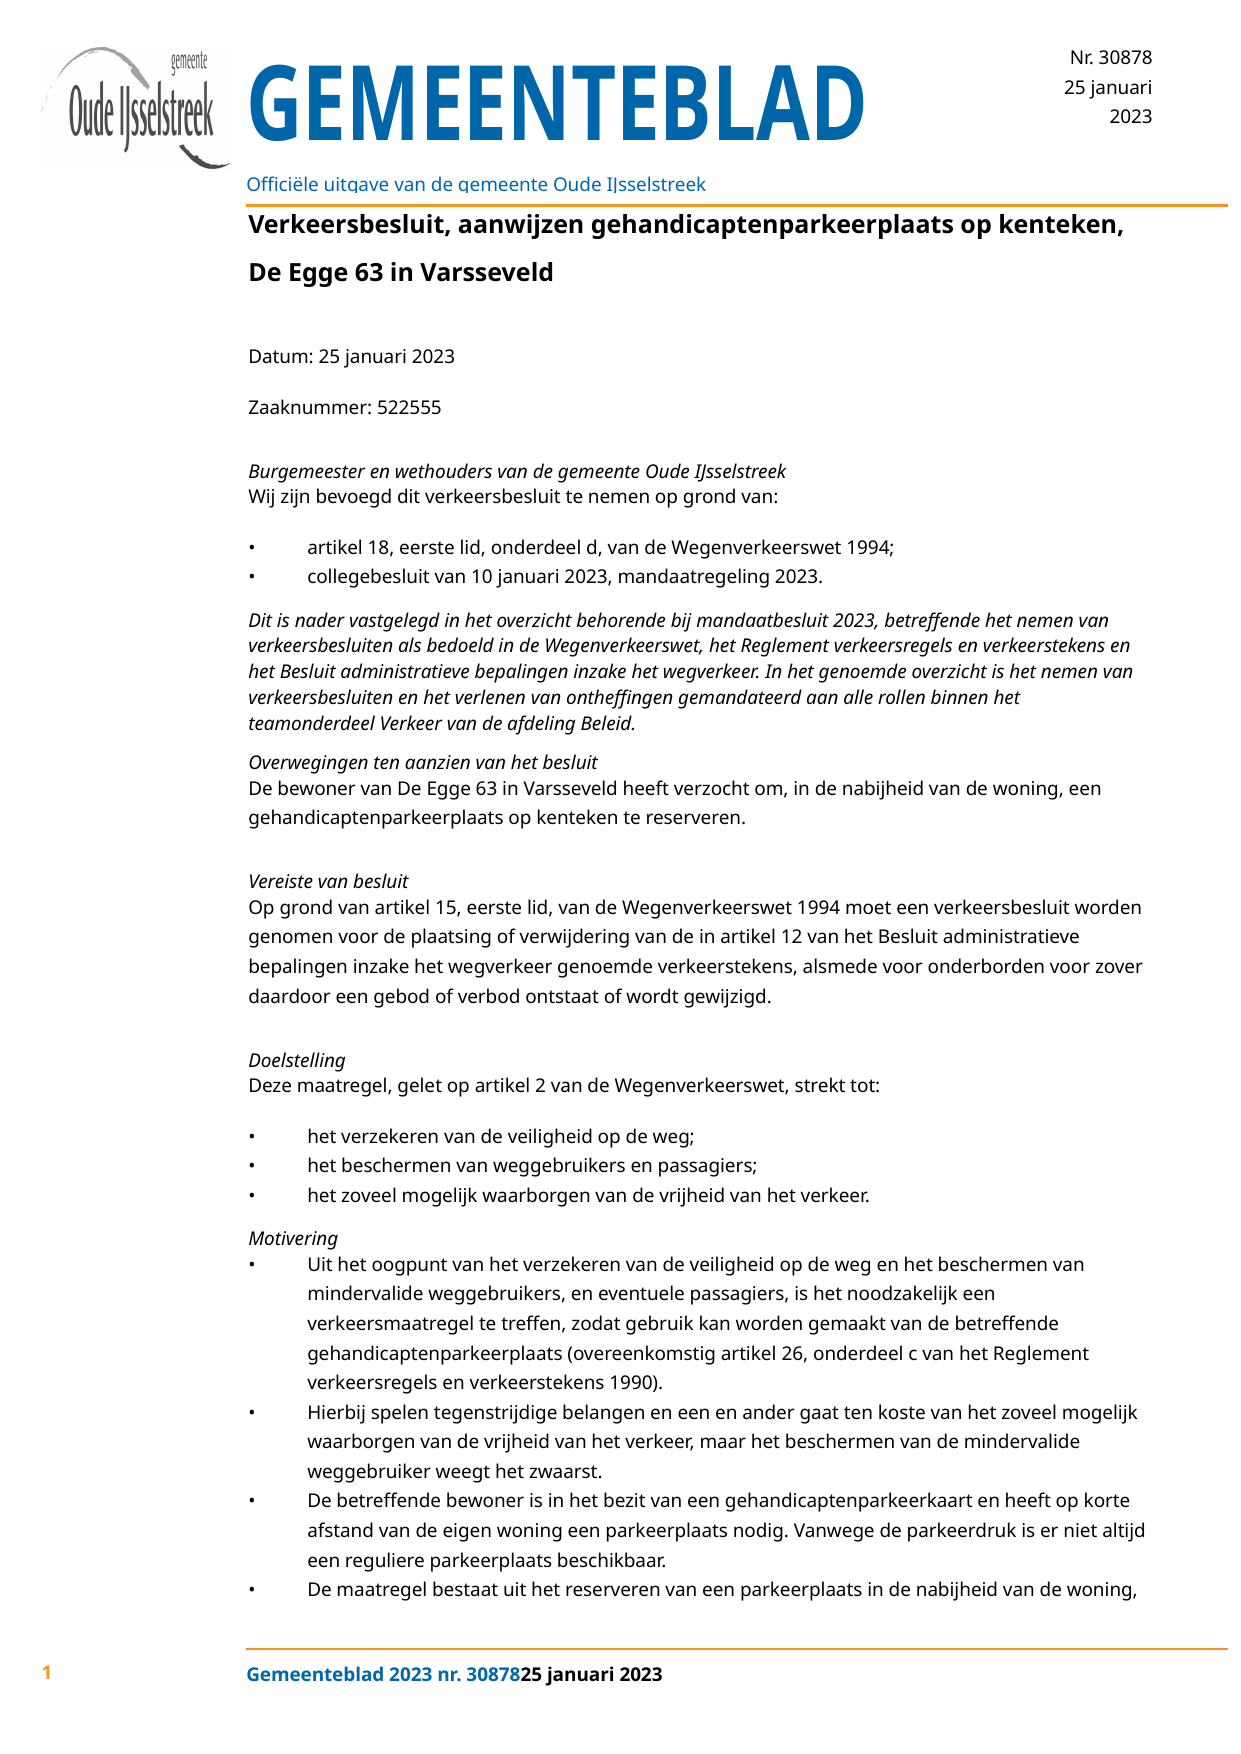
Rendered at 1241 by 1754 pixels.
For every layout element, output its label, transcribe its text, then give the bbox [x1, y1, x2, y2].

list Uit het oogpunt van het verzekeren van de veiligheid op de weg en het beschermen van mindervalide weggebruikers, en eventuele passagiers, is het noodzakelijk een verkeersmaatregel te treffen, zodat gebruik kan worden gemaakt van de betreffende gehandicaptenparkeerplaats (overeenkomstig artikel 26, onderdeel c van het Reglement verkeersregels en verkeerstekens 1990). [248, 1251, 1152, 1395]
text Motivering [248, 1225, 1152, 1251]
text Overwegingen ten aanzien van het besluit [248, 749, 1152, 775]
text Verkeersbesluit, aanwijzen gehandicaptenparkeerplaats op kenteken, De Egge 63 in Varsseveld [248, 207, 1152, 288]
text Deze maatregel, gelet op artikel 2 van de Wegenverkeerswet, strekt tot: [248, 1072, 1152, 1098]
list Hierbij spelen tegenstrijdige belangen en een en ander gaat ten koste van het zoveel mogelijk waarborgen van de vrijheid van het verkeer, maar het beschermen van de mindervalide weggebruiker weegt het zwaarst. [248, 1399, 1152, 1484]
text Zaaknummer: 522555 [248, 394, 1152, 420]
list het beschermen van weggebruikers en passagiers; [248, 1152, 1152, 1178]
text De bewoner van De Egge 63 in Varsseveld heeft verzocht om, in de nabijheid van de woning, een gehandicaptenparkeerplaats op kenteken te reserveren. [248, 775, 1152, 830]
list De betreffende bewoner is in het bezit van een gehandicaptenparkeerkaart en heeft op korte afstand van de eigen woning een parkeerplaats nodig. Vanwege de parkeerdruk is er niet altijd een reguliere parkeerplaats beschikbaar. [248, 1488, 1152, 1572]
text Doelstelling [248, 1047, 1152, 1072]
text Dit is nader vastgelegd in het overzicht behorende bij mandaatbesluit 2023, betreffende het nemen van verkeersbesluiten als bedoeld in de Wegenverkeerswet, het Reglement verkeersregels en verkeerstekens en het Besluit administratieve bepalingen inzake het wegverkeer. In het genoemde overzicht is het nemen van verkeersbesluiten en het verlenen van ontheffingen gemandateerd aan alle rollen binnen het teamonderdeel Verkeer van de afdeling Beleid. [248, 607, 1152, 736]
list artikel 18, eerste lid, onderdeel d, van de Wegenverkeerswet 1994; [248, 534, 1152, 560]
list De maatregel bestaat uit het reserveren van een parkeerplaats in de nabijheid van de woning, [248, 1576, 1152, 1602]
text Vereiste van besluit [248, 868, 1152, 894]
list het verzekeren van de veiligheid op de weg; [248, 1123, 1152, 1149]
text Datum: 25 januari 2023 [248, 344, 1152, 369]
text Wij zijn bevoegd dit verkeersbesluit te nemen op grond van: [248, 484, 1152, 509]
list het zoveel mogelijk waarborgen van de vrijheid van het verkeer. [248, 1182, 1152, 1208]
picture [41, 47, 231, 172]
text Op grond van artikel 15, eerste lid, van de Wegenverkeerswet 1994 moet een verkeersbesluit worden genomen voor de plaatsing of verwijdering van de in artikel 12 van het Besluit administratieve bepalingen inzake het wegverkeer genoemde verkeerstekens, alsmede voor onderborden voor zover daardoor een gebod of verbod ontstaat of wordt gewijzigd. [248, 894, 1152, 1008]
text Burgemeester en wethouders van de gemeente Oude IJsselstreek [248, 458, 1152, 484]
list collegebesluit van 10 januari 2023, mandaatregeling 2023. [248, 564, 1152, 589]
